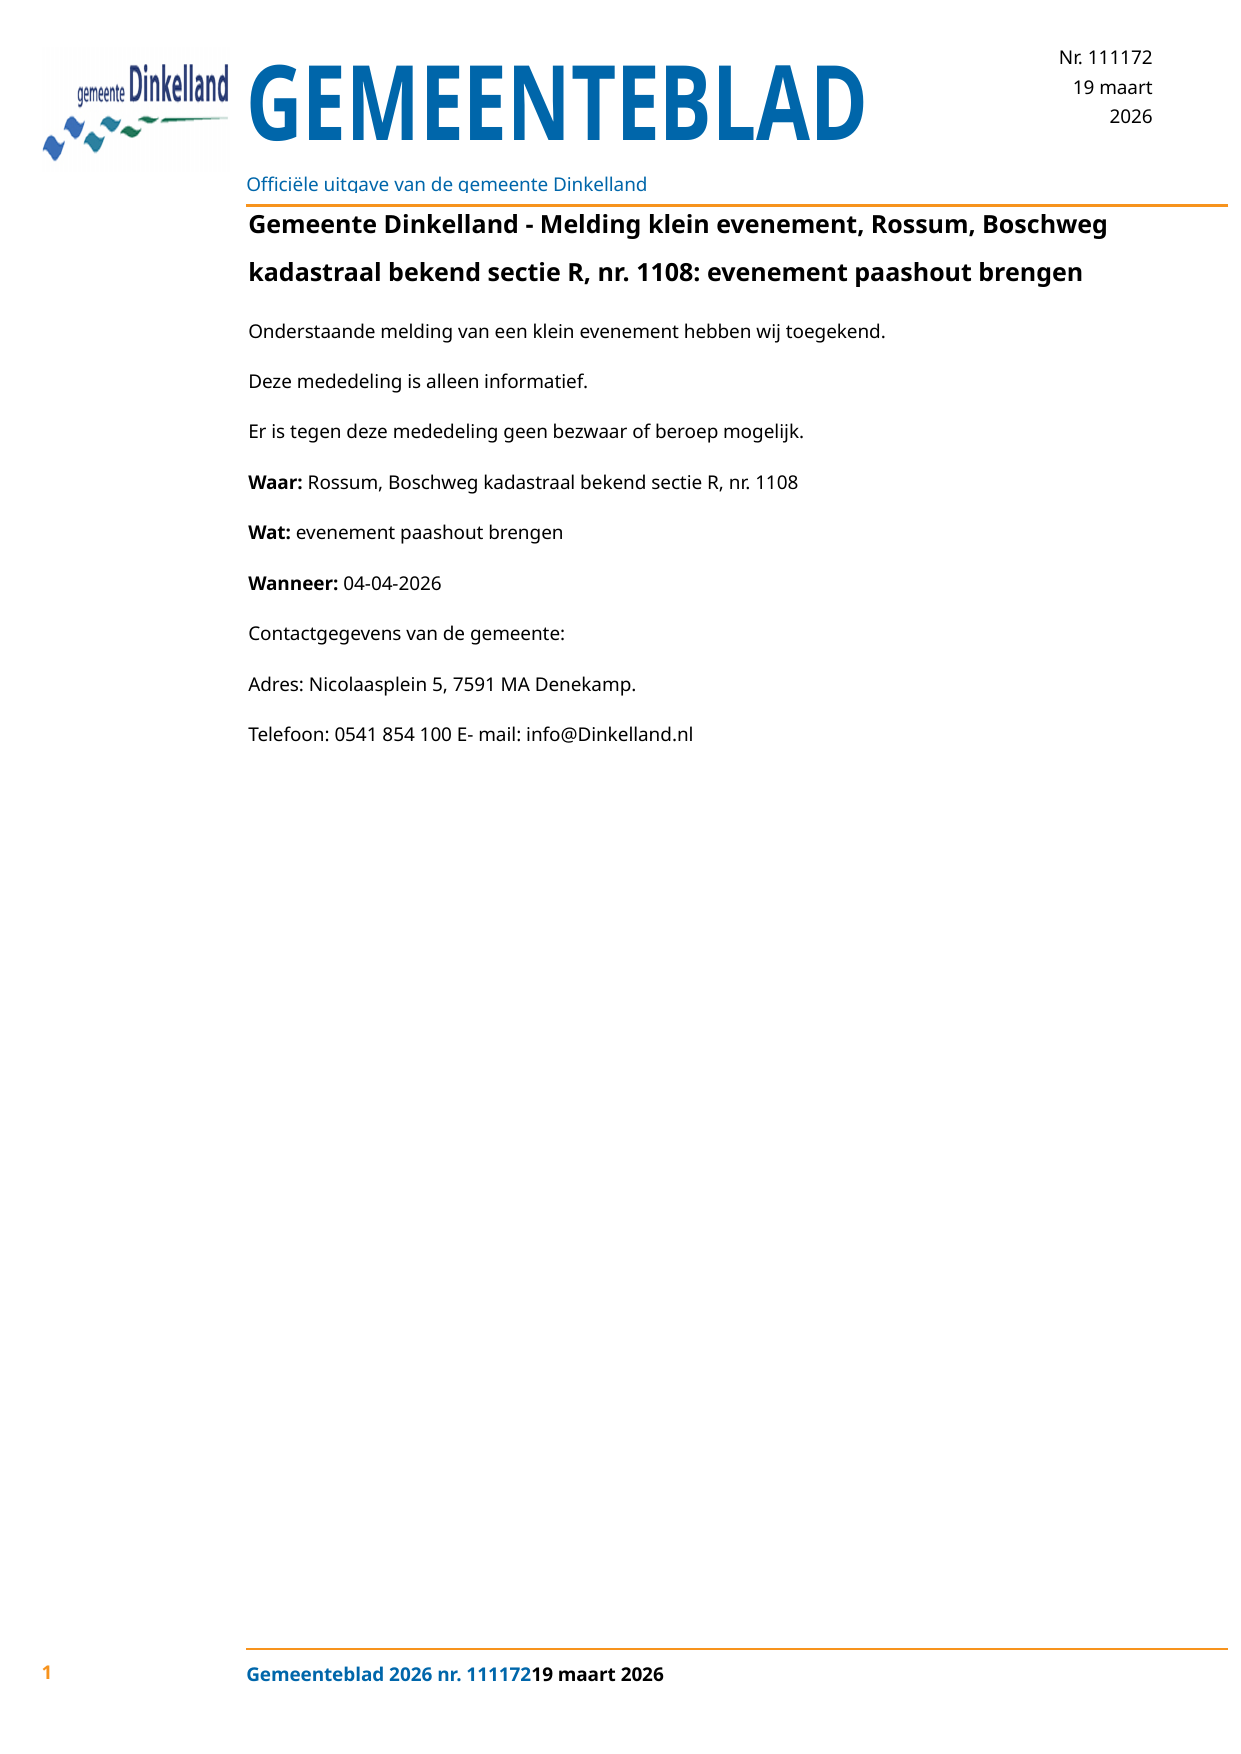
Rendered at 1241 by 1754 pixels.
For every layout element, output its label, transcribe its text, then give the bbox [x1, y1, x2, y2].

text Onderstaande melding van een klein evenement hebben wij toegekend. [248, 318, 1152, 344]
text Contactgegevens van de gemeente: [248, 620, 1152, 646]
text Gemeente Dinkelland - Melding klein evenement, Rossum, Boschweg kadastraal bekend sectie R, nr. 1108: evenement paashout brengen [248, 207, 1152, 288]
text Wanneer: 04-04-2026 [248, 570, 1152, 596]
text Er is tegen deze mededeling geen bezwaar of beroep mogelijk. [248, 419, 1152, 444]
text Deze mededeling is alleen informatief. [248, 368, 1152, 394]
text Telefoon: 0541 854 100 E- mail: info@Dinkelland.nl [248, 721, 1152, 747]
text Waar: Rossum, Boschweg kadastraal bekend sectie R, nr. 1108 [248, 469, 1152, 495]
text Adres: Nicolaasplein 5, 7591 MA Denekamp. [248, 671, 1152, 697]
picture [41, 47, 231, 172]
text Wat: evenement paashout brengen [248, 519, 1152, 545]
